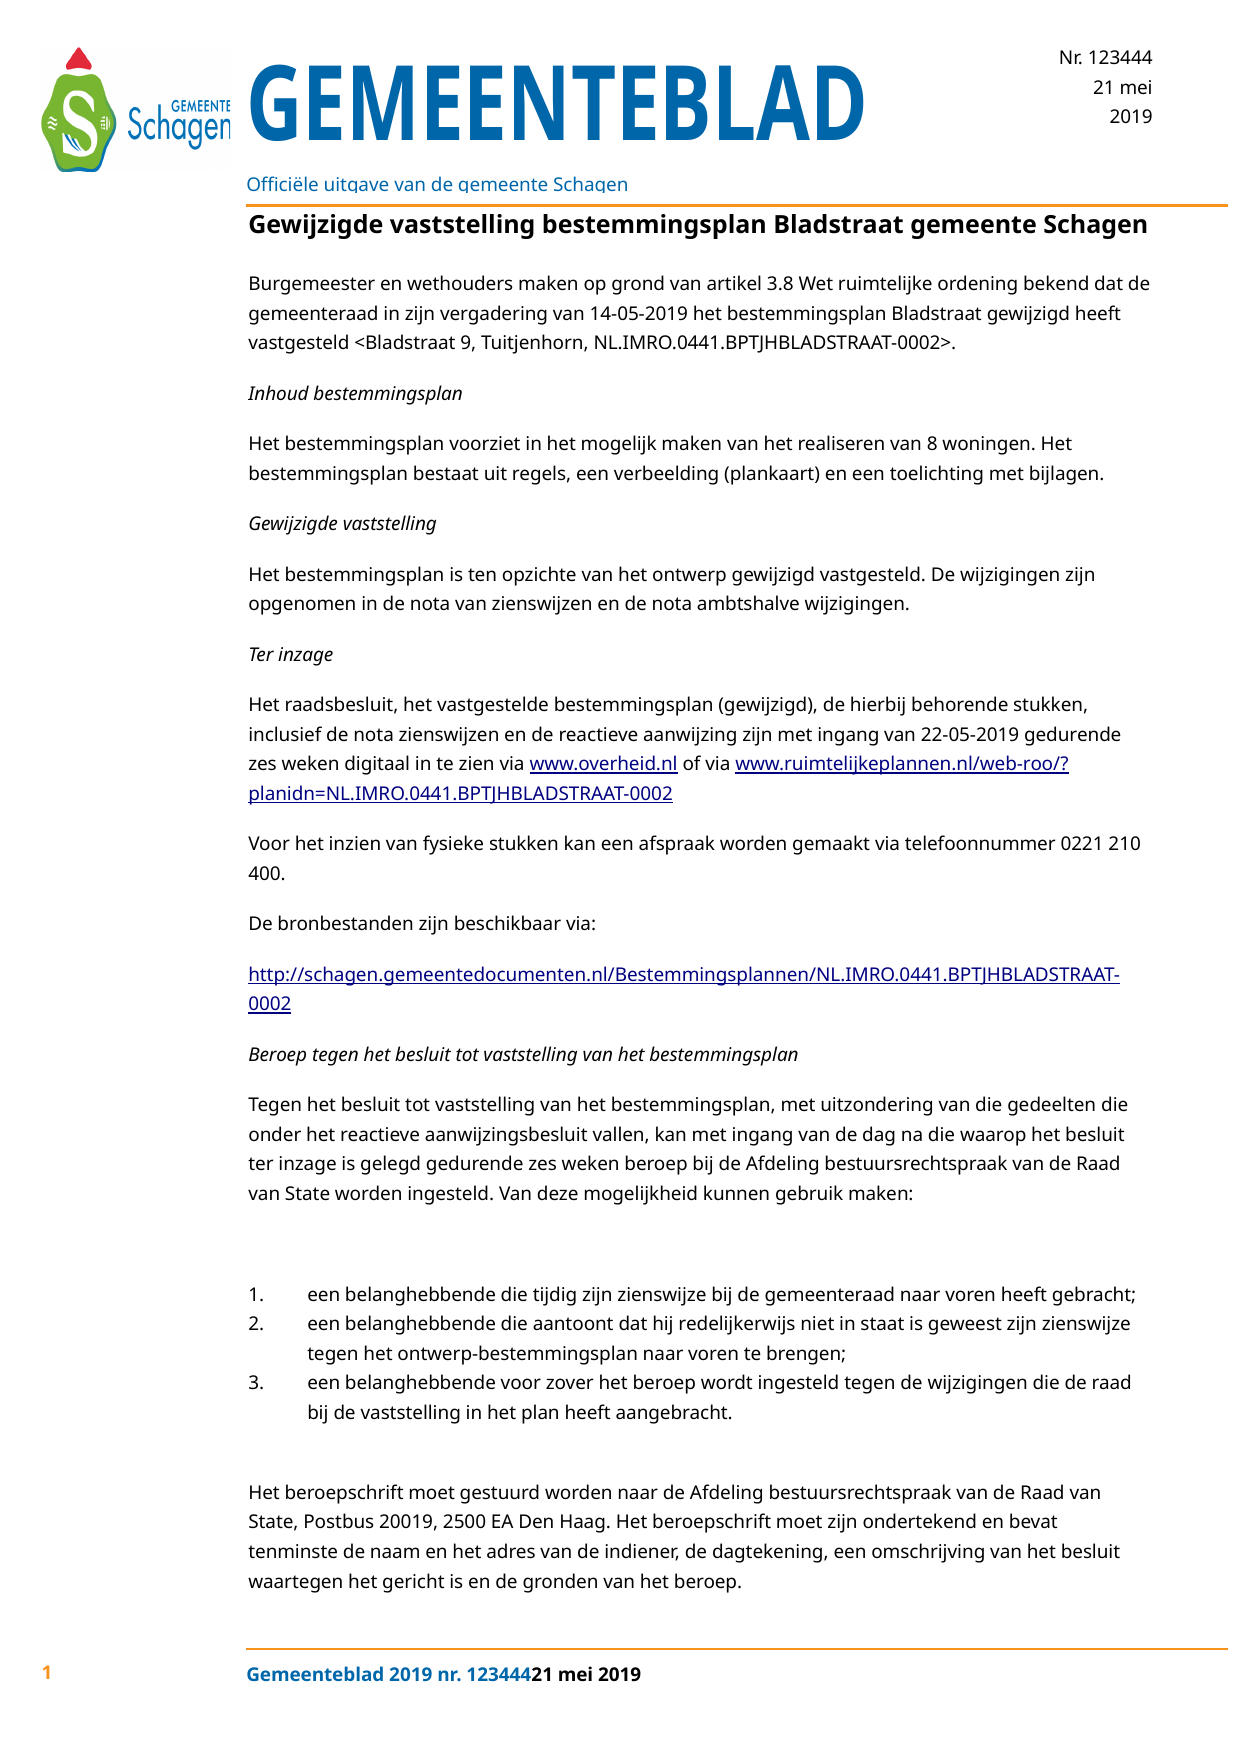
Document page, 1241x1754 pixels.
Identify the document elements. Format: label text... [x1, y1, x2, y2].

text Beroep tegen het besluit tot vaststelling van het bestemmingsplan [248, 1041, 1152, 1066]
text Gewijzigde vaststelling [248, 510, 1152, 536]
text Gewijzigde vaststelling bestemmingsplan Bladstraat gemeente Schagen [248, 207, 1152, 241]
list een belanghebbende die aantoont dat hij redelijkerwijs niet in staat is geweest zijn zienswijze tegen het ontwerp-bestemmingsplan naar voren te brengen; [248, 1310, 1152, 1366]
picture [41, 47, 231, 172]
text Tegen het besluit tot vaststelling van het bestemmingsplan, met uitzondering van die gedeelten die onder het reactieve aanwijzingsbesluit vallen, kan met ingang van de dag na die waarop het besluit ter inzage is gelegd gedurende zes weken beroep bij de Afdeling bestuursrechtspraak van de Raad van State worden ingesteld. Van deze mogelijkheid kunnen gebruik maken: [248, 1091, 1152, 1206]
text De bronbestanden zijn beschikbaar via: [248, 910, 1152, 936]
text Voor het inzien van fysieke stukken kan een afspraak worden gemaakt via telefoonnummer 0221 210 400. [248, 830, 1152, 886]
text Het raadsbesluit, het vastgestelde bestemmingsplan (gewijzigd), de hierbij behorende stukken, inclusief de nota zienswijzen en de reactieve aanwijzing zijn met ingang van 22-05-2019 gedurende zes weken digitaal in te zien via www.overheid.nl of via www.ruimtelijkeplannen.nl/web-roo/?planidn=NL.IMRO.0441.BPTJHBLADSTRAAT-0002 [248, 691, 1152, 806]
text Het beroepschrift moet gestuurd worden naar de Afdeling bestuursrechtspraak van de Raad van State, Postbus 20019, 2500 EA Den Haag. Het beroepschrift moet zijn ondertekend en bevat tenminste de naam en het adres van de indiener, de dagtekening, een omschrijving van het besluit waartegen het gericht is en de gronden van het beroep. [248, 1479, 1152, 1593]
list een belanghebbende die tijdig zijn zienswijze bij de gemeenteraad naar voren heeft gebracht; [248, 1281, 1152, 1306]
text Het bestemmingsplan voorziet in het mogelijk maken van het realiseren van 8 woningen. Het bestemmingsplan bestaat uit regels, een verbeelding (plankaart) en een toelichting met bijlagen. [248, 430, 1152, 486]
text http://schagen.gemeentedocumenten.nl/Bestemmingsplannen/NL.IMRO.0441.BPTJHBLADSTRAAT-0002 [248, 961, 1152, 1016]
text Het bestemmingsplan is ten opzichte van het ontwerp gewijzigd vastgesteld. De wijzigingen zijn opgenomen in de nota van zienswijzen en de nota ambtshalve wijzigingen. [248, 561, 1152, 616]
text Inhoud bestemmingsplan [248, 380, 1152, 406]
text Ter inzage [248, 641, 1152, 666]
list een belanghebbende voor zover het beroep wordt ingesteld tegen de wijzigingen die de raad bij de vaststelling in het plan heeft aangebracht. [248, 1369, 1152, 1425]
text Burgemeester en wethouders maken op grond van artikel 3.8 Wet ruimtelijke ordening bekend dat de gemeenteraad in zijn vergadering van 14-05-2019 het bestemmingsplan Bladstraat gewijzigd heeft vastgesteld <Bladstraat 9, Tuitjenhorn, NL.IMRO.0441.BPTJHBLADSTRAAT-0002>. [248, 270, 1152, 355]
